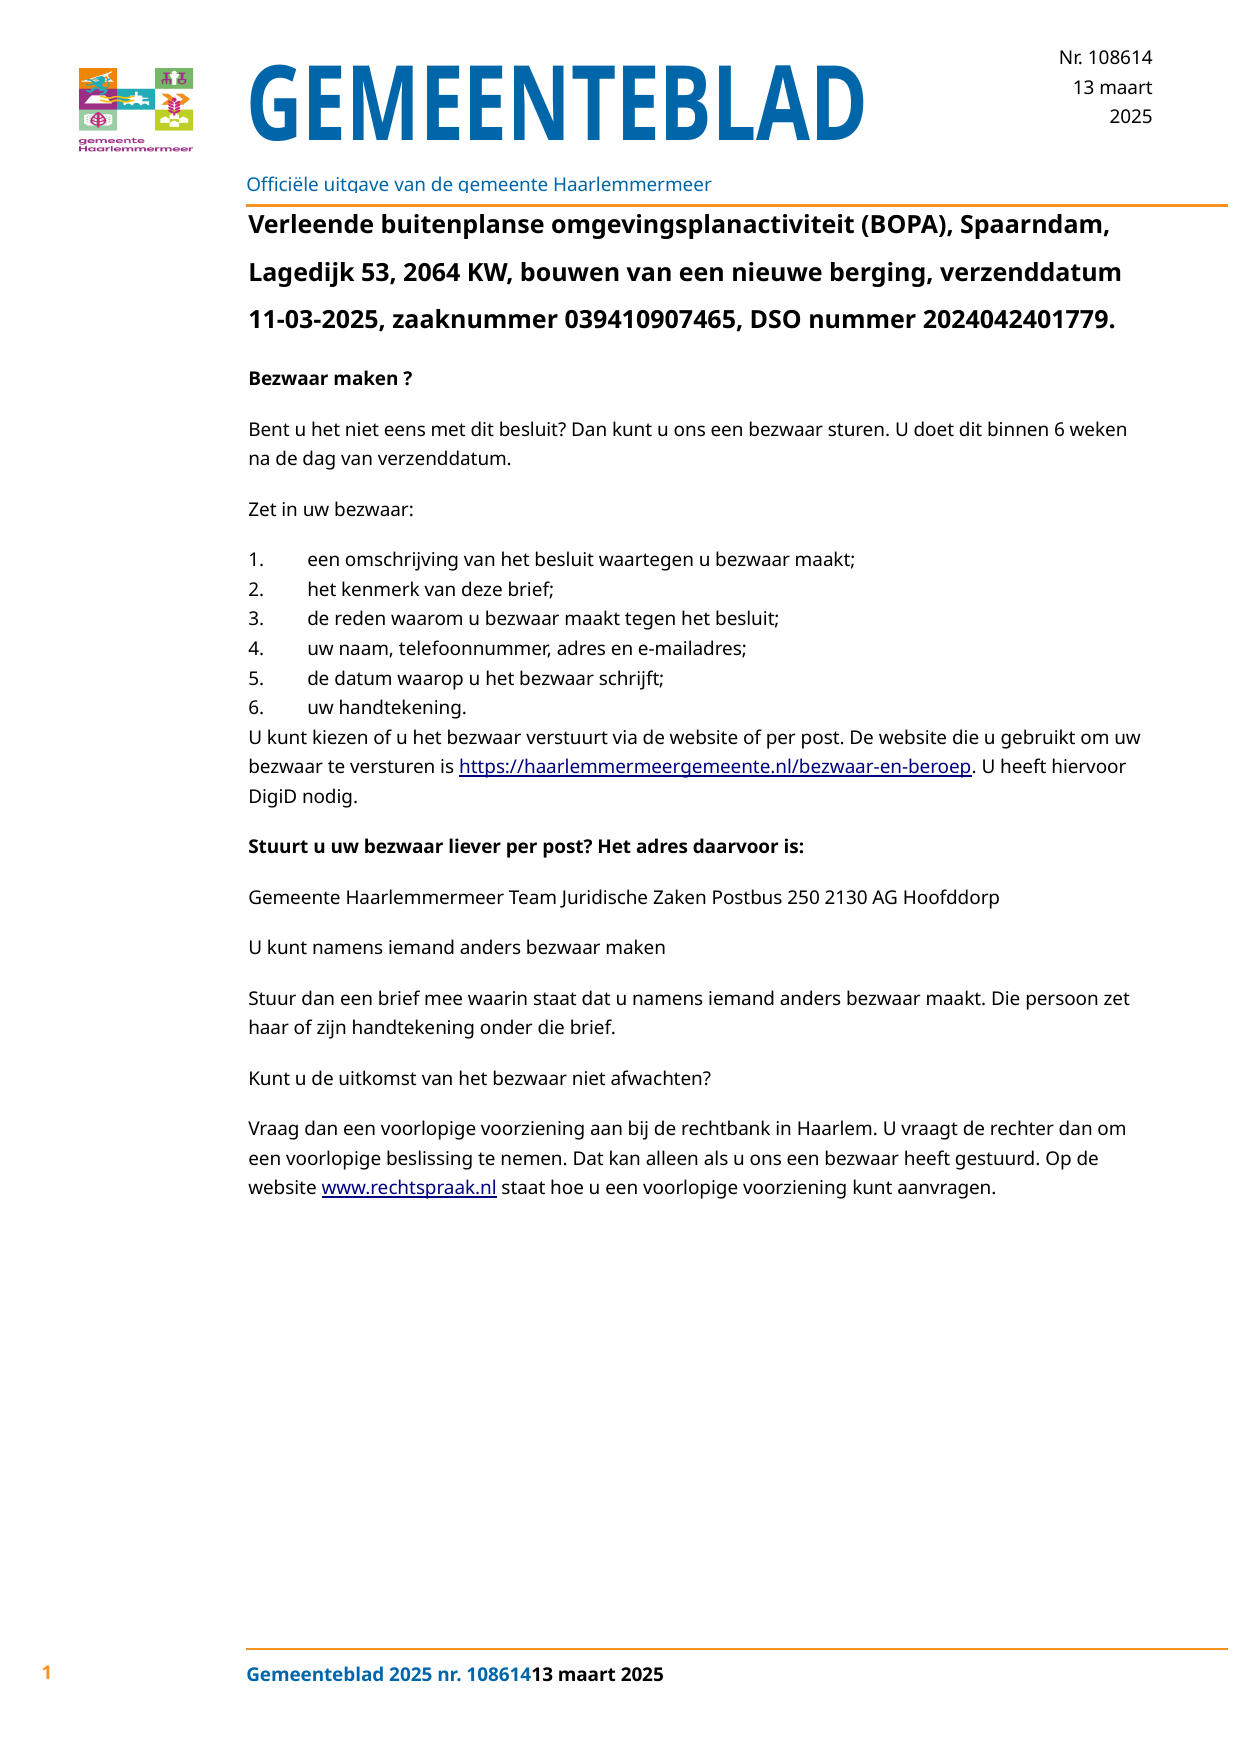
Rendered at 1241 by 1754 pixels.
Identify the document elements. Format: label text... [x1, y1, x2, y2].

list uw handtekening. [248, 694, 1152, 720]
text Kunt u de uitkomst van het bezwaar niet afwachten? [248, 1065, 1152, 1090]
text Zet in uw bezwaar: [248, 496, 1152, 522]
text U kunt kiezen of u het bezwaar verstuurt via de website of per post. De website die u gebruikt om uw bezwaar te versturen is https://haarlemmermeergemeente.nl/bezwaar-en-beroep. U heeft hiervoor DigiD nodig. [248, 724, 1152, 809]
text Vraag dan een voorlopige voorziening aan bij de rechtbank in Haarlem. U vraagt de rechter dan om een voorlopige beslissing te nemen. Dat kan alleen als u ons een bezwaar heeft gestuurd. Op de website www.rechtspraak.nl staat hoe u een voorlopige voorziening kunt aanvragen. [248, 1115, 1152, 1200]
text U kunt namens iemand anders bezwaar maken [248, 934, 1152, 960]
text Stuur dan een brief mee waarin staat dat u namens iemand anders bezwaar maakt. Die persoon zet haar of zijn handtekening onder die brief. [248, 985, 1152, 1040]
text Gemeente Haarlemmermeer Team Juridische Zaken Postbus 250 2130 AG Hoofddorp [248, 884, 1152, 909]
text Bezwaar maken ? [248, 366, 1152, 391]
list uw naam, telefoonnummer, adres en e-mailadres; [248, 635, 1152, 661]
list een omschrijving van het besluit waartegen u bezwaar maakt; [248, 546, 1152, 572]
text Stuurt u uw bezwaar liever per post? Het adres daarvoor is: [248, 833, 1152, 859]
list de reden waarom u bezwaar maakt tegen het besluit; [248, 606, 1152, 631]
list het kenmerk van deze brief; [248, 576, 1152, 602]
text Verleende buitenplanse omgevingsplanactiviteit (BOPA), Spaarndam, Lagedijk 53, 2064 KW, bouwen van een nieuwe berging, verzenddatum 11-03-2025, zaaknummer 039410907465, DSO nummer 2024042401779. [248, 207, 1152, 336]
picture [41, 47, 231, 172]
text Bent u het niet eens met dit besluit? Dan kunt u ons een bezwaar sturen. U doet dit binnen 6 weken na de dag van verzenddatum. [248, 416, 1152, 471]
list de datum waarop u het bezwaar schrijft; [248, 665, 1152, 690]
